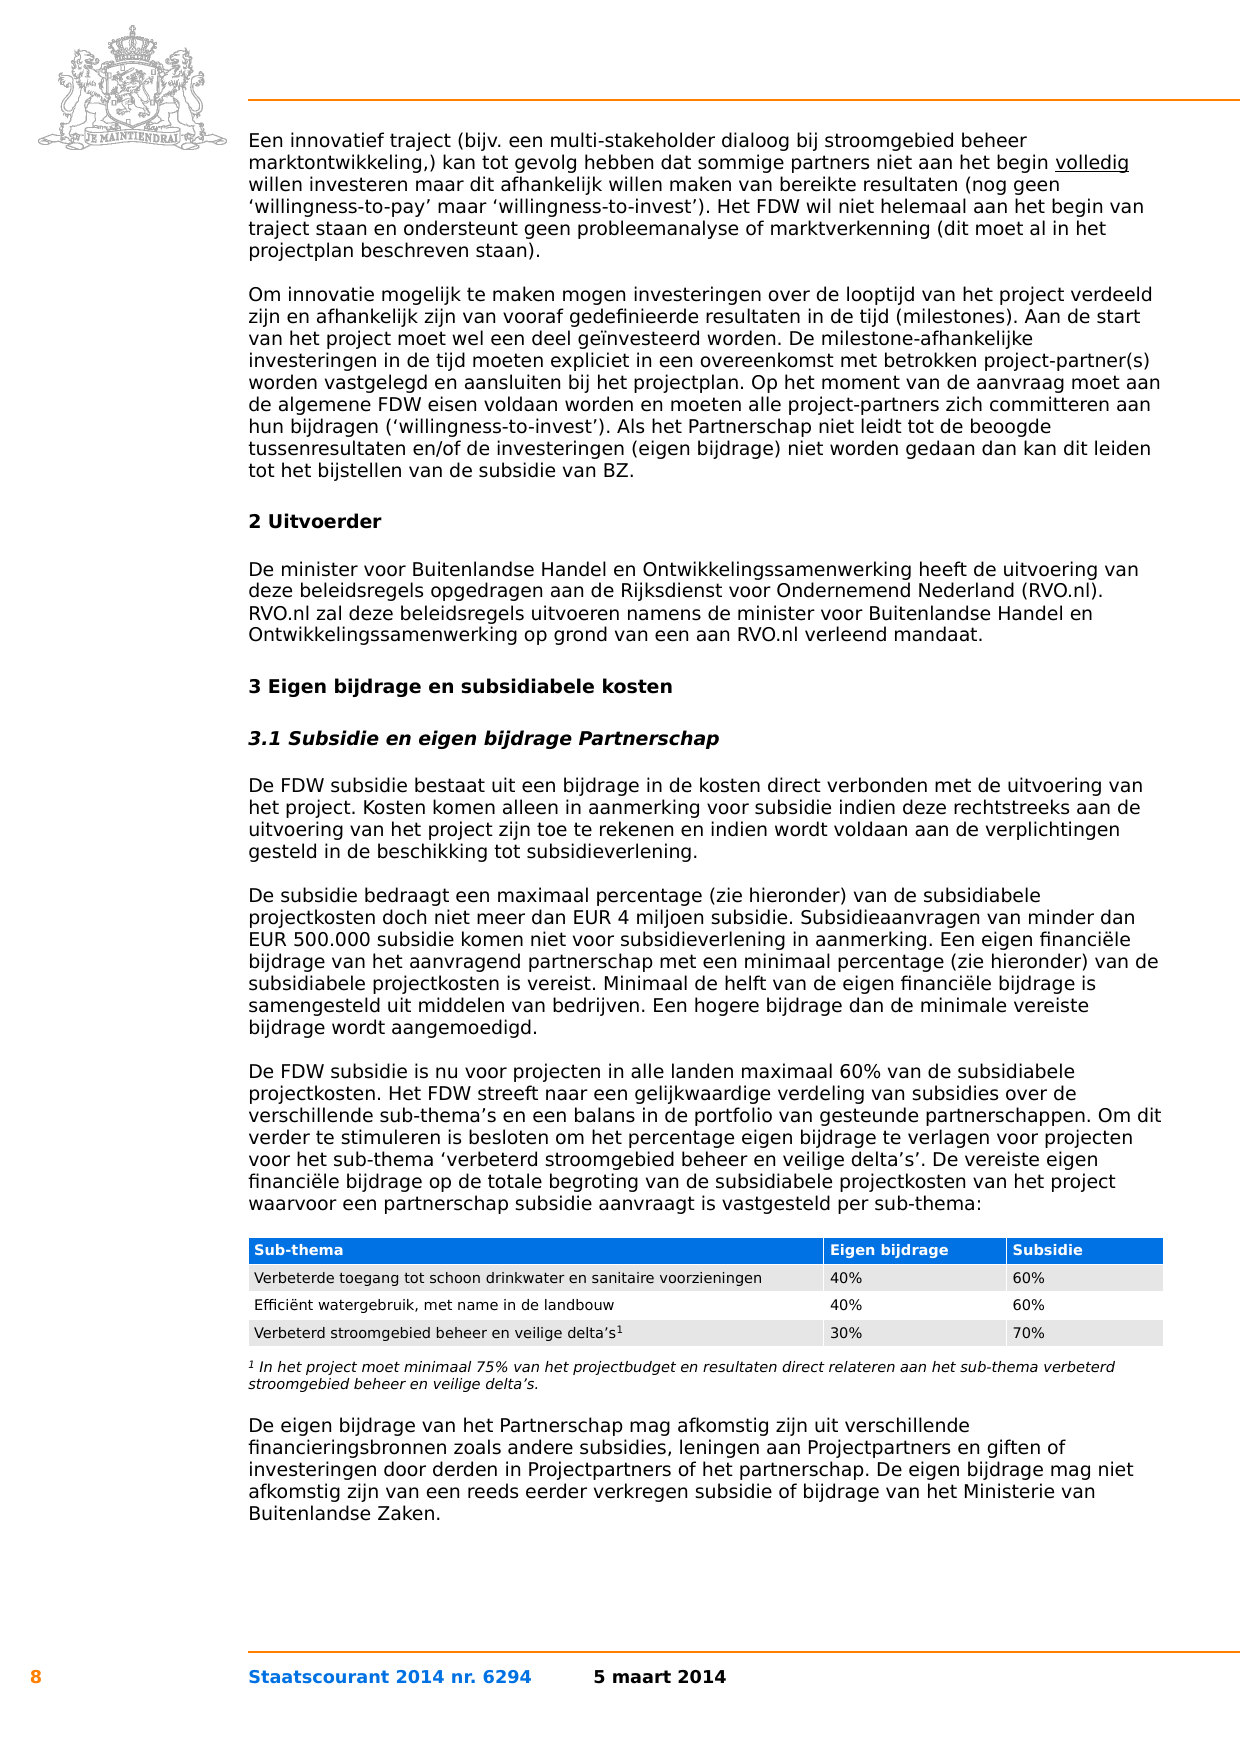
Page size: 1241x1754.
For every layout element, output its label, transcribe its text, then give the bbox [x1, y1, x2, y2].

table_cell 70% [1007, 1320, 1163, 1346]
text De FDW subsidie is nu voor projecten in alle landen maximaal 60% van de subsidiabele projectkosten. Het FDW streeft naar een gelijkwaardige verdeling van subsidies over de verschillende sub-thema’s en een balans in de portfolio van gesteunde partnerschappen. Om dit verder te stimuleren is besloten om het percentage eigen bijdrage te verlagen voor projecten voor het sub-thema ‘verbeterd stroomgebied beheer en veilige delta’s’. De vereiste eigen financiële bijdrage op de totale begroting van de subsidiabele projectkosten van het project waarvoor een partnerschap subsidie aanvraagt is vastgesteld per sub-thema: [248, 1061, 1163, 1215]
text Een innovatief traject (bijv. een multi-stakeholder dialoog bij stroomgebied beheer marktontwikkeling,) kan tot gevolg hebben dat sommige partners niet aan het begin volledig willen investeren maar dit afhankelijk willen maken van bereikte resultaten (nog geen ‘willingness-to-pay’ maar ‘willingness-to-invest’). Het FDW wil niet helemaal aan het begin van traject staan en ondersteunt geen probleemanalyse of marktverkenning (dit moet al in het projectplan beschreven staan). [248, 130, 1163, 262]
table_cell 30% [824, 1320, 1006, 1346]
table_header Eigen bijdrage [824, 1238, 1006, 1264]
table_cell Efficiënt watergebruik, met name in de landbouw [249, 1293, 823, 1319]
text Om innovatie mogelijk te maken mogen investeringen over de looptijd van het project verdeeld zijn en afhankelijk zijn van vooraf gedefinieerde resultaten in de tijd (milestones). Aan de start van het project moet wel een deel geïnvesteerd worden. De milestone-afhankelijke investeringen in de tijd moeten expliciet in een overeenkomst met betrokken project-partner(s) worden vastgelegd en aansluiten bij het projectplan. Op het moment van de aanvraag moet aan de algemene FDW eisen voldaan worden en moeten alle project-partners zich committeren aan hun bijdragen (‘willingness-to-invest’). Als het Partnerschap niet leidt tot de beoogde tussenresultaten en/of de investeringen (eigen bijdrage) niet worden gedaan dan kan dit leiden tot het bijstellen van de subsidie van BZ. [248, 284, 1163, 481]
text De eigen bijdrage van het Partnerschap mag afkomstig zijn uit verschillende financieringsbronnen zoals andere subsidies, leningen aan Projectpartners en giften of investeringen door derden in Projectpartners of het partnerschap. De eigen bijdrage mag niet afkomstig zijn van een reeds eerder verkregen subsidie of bijdrage van het Ministerie van Buitenlandse Zaken. [248, 1415, 1163, 1525]
table_header Sub-thema [249, 1238, 823, 1264]
text De FDW subsidie bestaat uit een bijdrage in de kosten direct verbonden met de uitvoering van het project. Kosten komen alleen in aanmerking voor subsidie indien deze rechtstreeks aan de uitvoering van het project zijn toe te rekenen en indien wordt voldaan aan de verplichtingen gesteld in de beschikking tot subsidieverlening. [248, 775, 1163, 863]
table_header Subsidie [1007, 1238, 1163, 1264]
table_cell 60% [1007, 1293, 1163, 1319]
table_cell 40% [824, 1293, 1006, 1319]
table_cell 40% [824, 1265, 1006, 1291]
text De minister voor Buitenlandse Handel en Ontwikkelingssamenwerking heeft de uitvoering van deze beleidsregels opgedragen aan de Rijksdienst voor Ondernemend Nederland (RVO.nl). RVO.nl zal deze beleidsregels uitvoeren namens de minister voor Buitenlandse Handel en Ontwikkelingssamenwerking op grond van een aan RVO.nl verleend mandaat. [248, 558, 1163, 646]
text De subsidie bedraagt een maximaal percentage (zie hieronder) van de subsidiabele projectkosten doch niet meer dan EUR 4 miljoen subsidie. Subsidieaanvragen van minder dan EUR 500.000 subsidie komen niet voor subsidieverlening in aanmerking. Een eigen financiële bijdrage van het aanvragend partnerschap met een minimaal percentage (zie hieronder) van de subsidiabele projectkosten is vereist. Minimaal de helft van de eigen financiële bijdrage is samengesteld uit middelen van bedrijven. Een hogere bijdrage dan de minimale vereiste bijdrage wordt aangemoedigd. [248, 885, 1163, 1039]
table_cell Verbeterd stroomgebied beheer en veilige delta’s1 [249, 1320, 823, 1346]
table_cell 1 In het project moet minimaal 75% van het projectbudget en resultaten direct relateren aan het sub-thema verbeterd stroomgebied beheer en veilige delta’s. [248, 1347, 1163, 1393]
table_cell Verbeterde toegang tot schoon drinkwater en sanitaire voorzieningen [249, 1265, 823, 1291]
table_cell 60% [1007, 1265, 1163, 1291]
subtitle 2 Uitvoerder [248, 511, 1163, 533]
picture [38, 25, 227, 150]
subtitle 3.1 Subsidie en eigen bijdrage Partnerschap [248, 728, 1163, 750]
subtitle 3 Eigen bijdrage en subsidiabele kosten [248, 676, 1163, 698]
